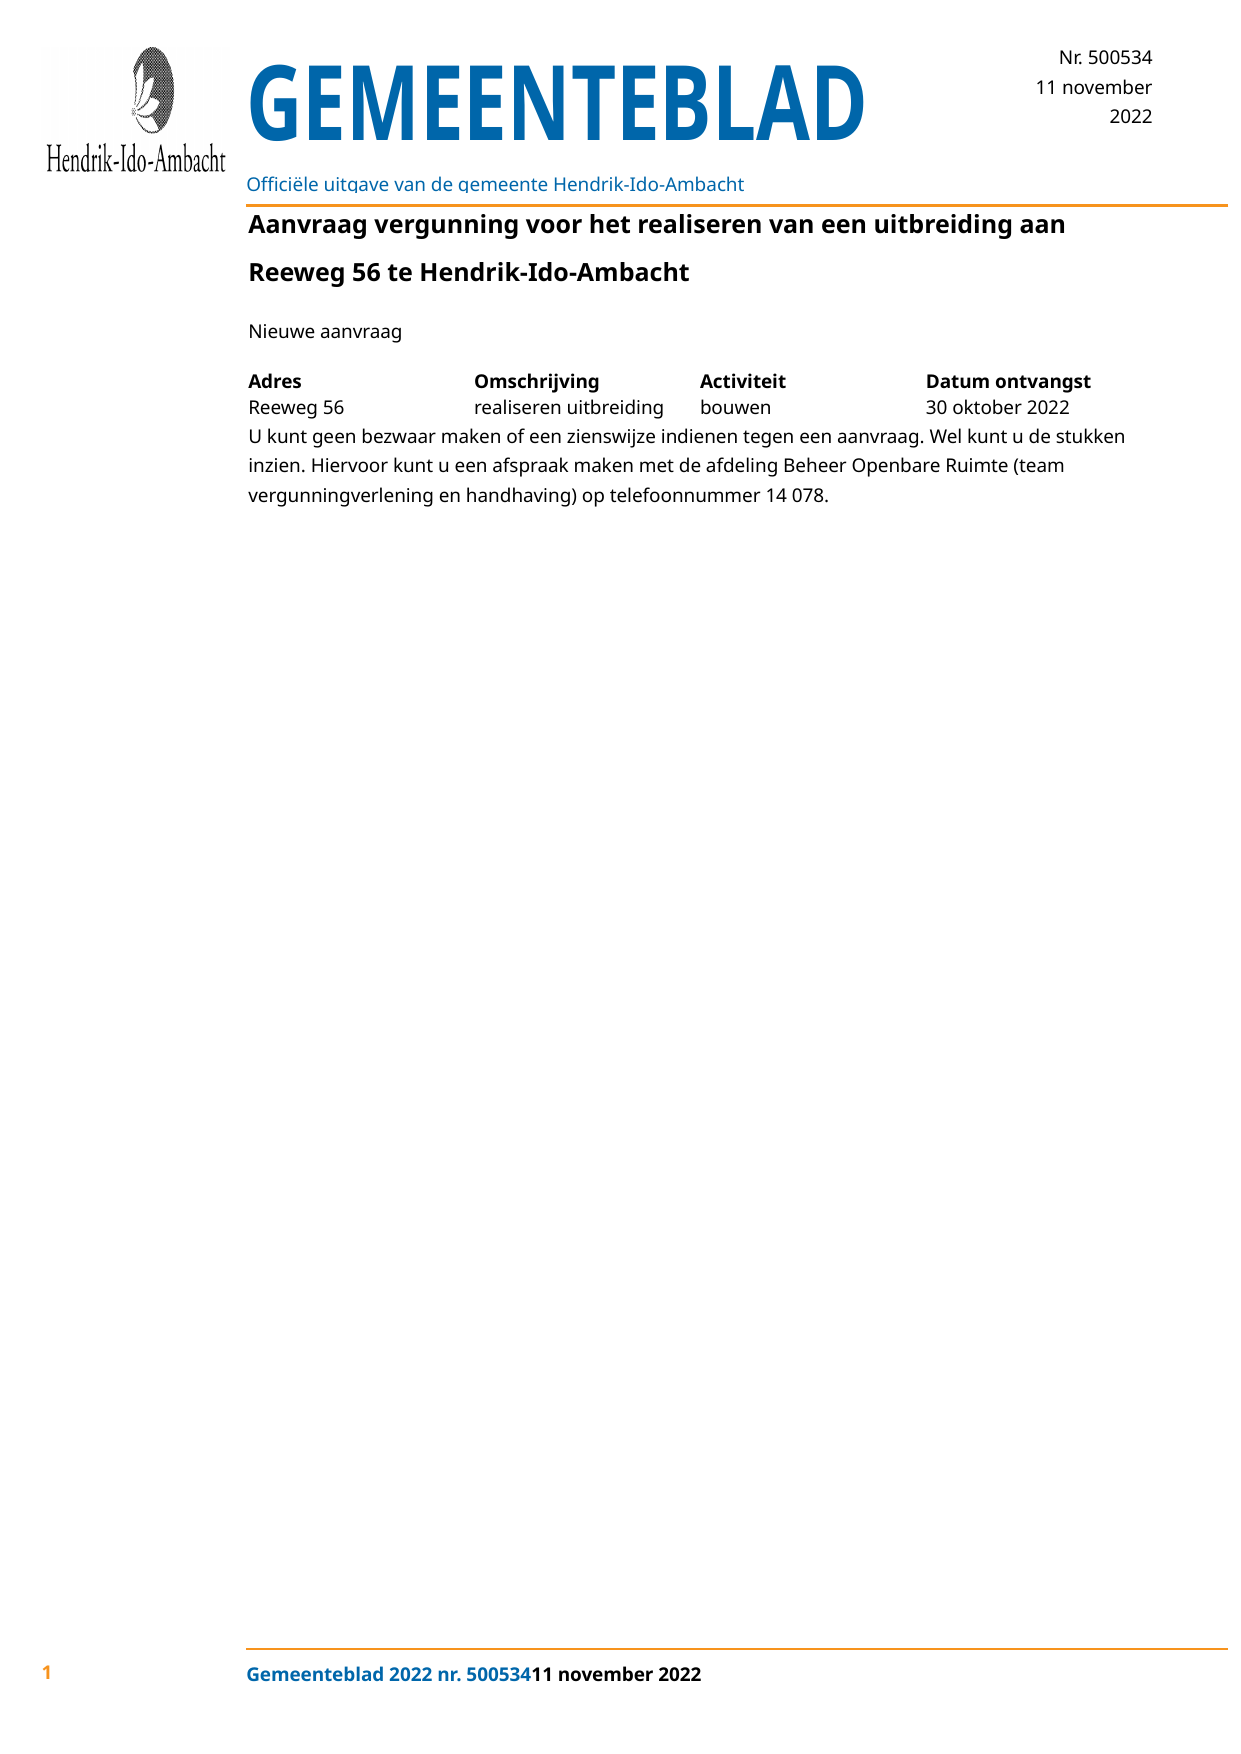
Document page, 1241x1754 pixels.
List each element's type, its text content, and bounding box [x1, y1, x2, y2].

table_cell Reeweg 56 [248, 394, 474, 420]
table_cell bouwen [700, 394, 926, 420]
text U kunt geen bezwaar maken of een zienswijze indienen tegen een aanvraag. Wel kunt u de stukken inzien. Hiervoor kunt u een afspraak maken met de afdeling Beheer Openbare Ruimte (team vergunningverlening en handhaving) op telefoonnummer 14 078. [248, 423, 1152, 508]
table_header Datum ontvangst [926, 369, 1152, 394]
table_cell 30 oktober 2022 [926, 394, 1152, 420]
table_cell realiseren uitbreiding [474, 394, 700, 420]
table_header Adres [248, 369, 474, 394]
text Aanvraag vergunning voor het realiseren van een uitbreiding aan Reeweg 56 te Hendrik-Ido-Ambacht [248, 207, 1152, 288]
text Nieuwe aanvraag [248, 318, 1152, 344]
table_header Omschrijving [474, 369, 700, 394]
picture [41, 47, 231, 172]
table_header Activiteit [700, 369, 926, 394]
